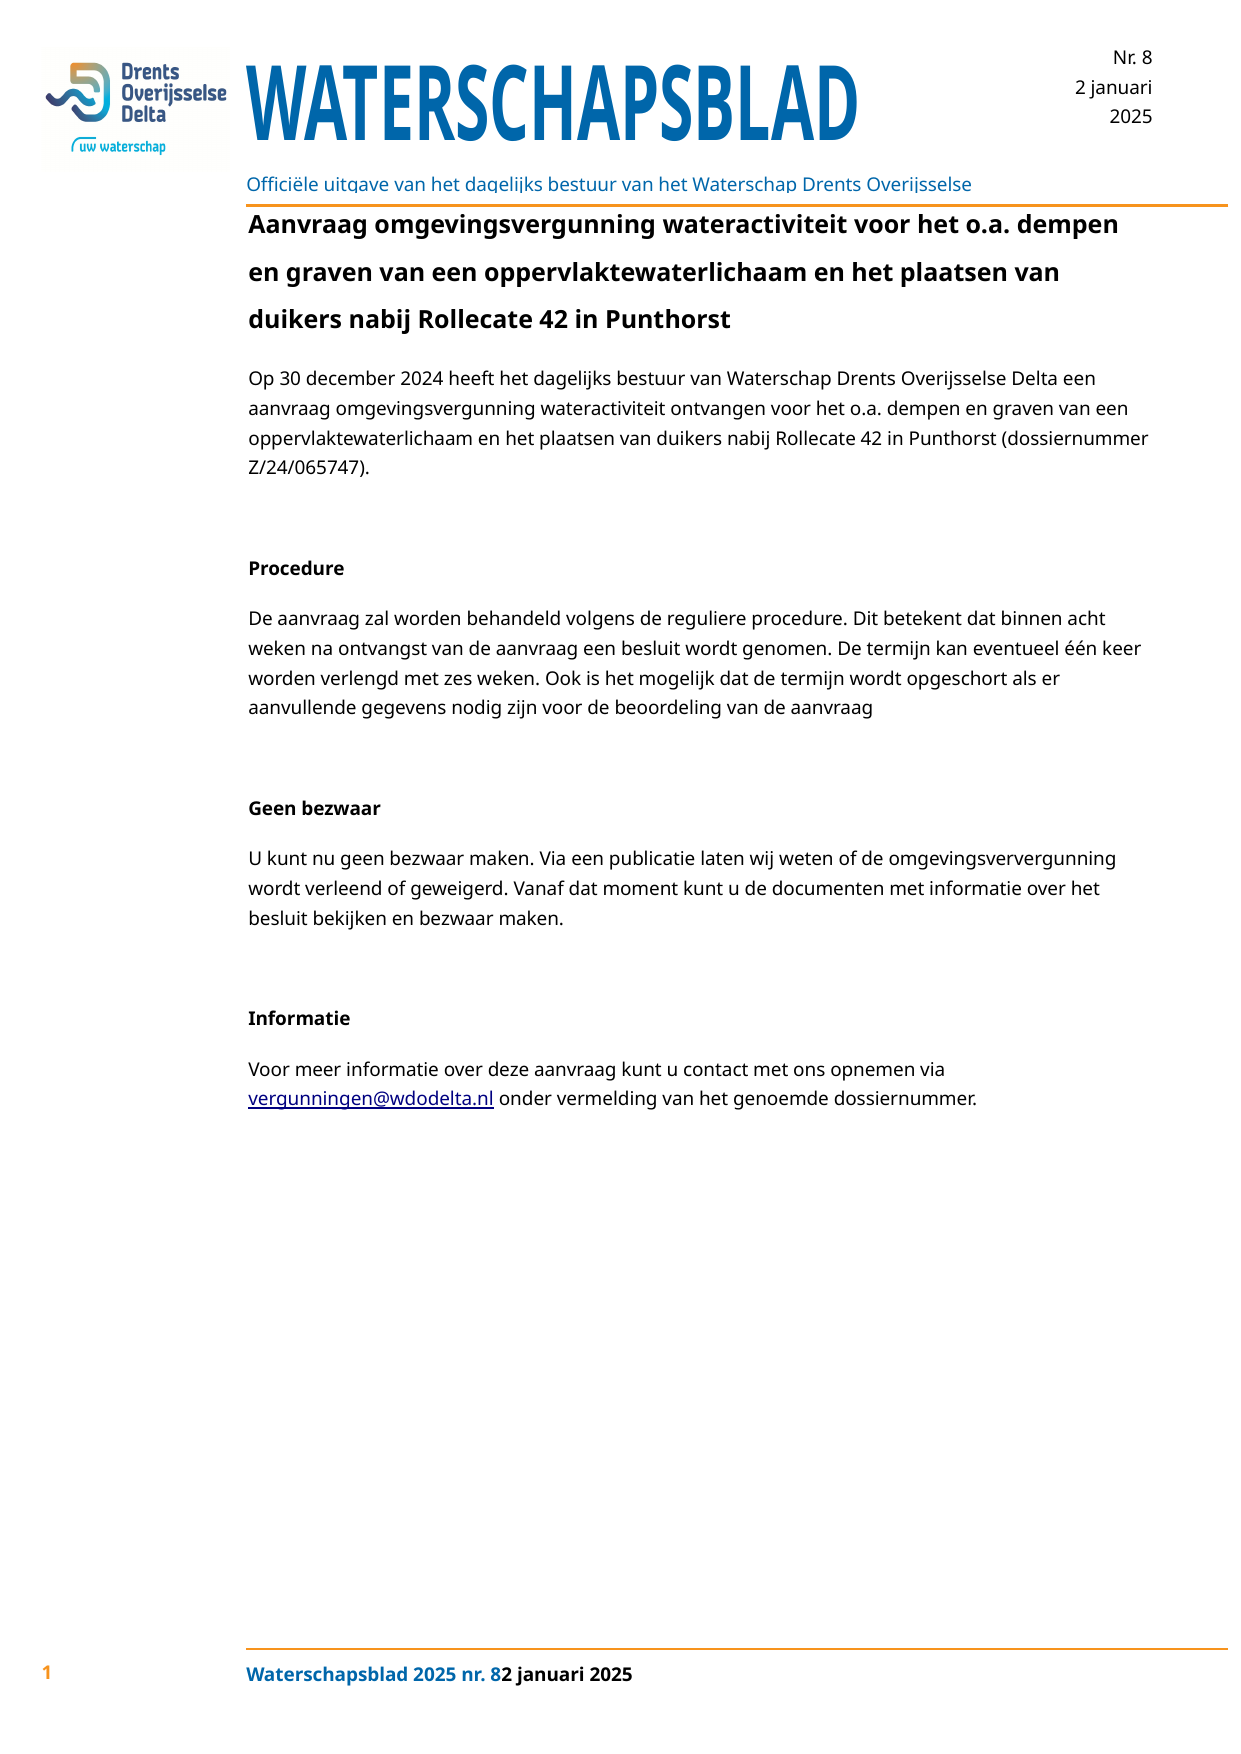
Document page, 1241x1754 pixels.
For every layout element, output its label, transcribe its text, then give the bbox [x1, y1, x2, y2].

picture [41, 47, 231, 172]
text Informatie [248, 1006, 1152, 1031]
text U kunt nu geen bezwaar maken. Via een publicatie laten wij weten of de omgevingsververgunning wordt verleend of geweigerd. Vanaf dat moment kunt u de documenten met informatie over het besluit bekijken en bezwaar maken. [248, 846, 1152, 930]
text Aanvraag omgevingsvergunning wateractiviteit voor het o.a. dempen en graven van een oppervlaktewaterlichaam en het plaatsen van duikers nabij Rollecate 42 in Punthorst [248, 207, 1152, 336]
text Procedure [248, 555, 1152, 581]
text De aanvraag zal worden behandeld volgens de reguliere procedure. Dit betekent dat binnen acht weken na ontvangst van de aanvraag een besluit wordt genomen. De termijn kan eventueel één keer worden verlengd met zes weken. Ook is het mogelijk dat de termijn wordt opgeschort als er aanvullende gegevens nodig zijn voor de beoordeling van de aanvraag [248, 606, 1152, 720]
text Voor meer informatie over deze aanvraag kunt u contact met ons opnemen via vergunningen@wdodelta.nl onder vermelding van het genoemde dossiernummer. [248, 1056, 1152, 1111]
text Geen bezwaar [248, 795, 1152, 821]
text Op 30 december 2024 heeft het dagelijks bestuur van Waterschap Drents Overijsselse Delta een aanvraag omgevingsvergunning wateractiviteit ontvangen voor het o.a. dempen en graven van een oppervlaktewaterlichaam en het plaatsen van duikers nabij Rollecate 42 in Punthorst (dossiernummer Z/24/065747). [248, 366, 1152, 480]
